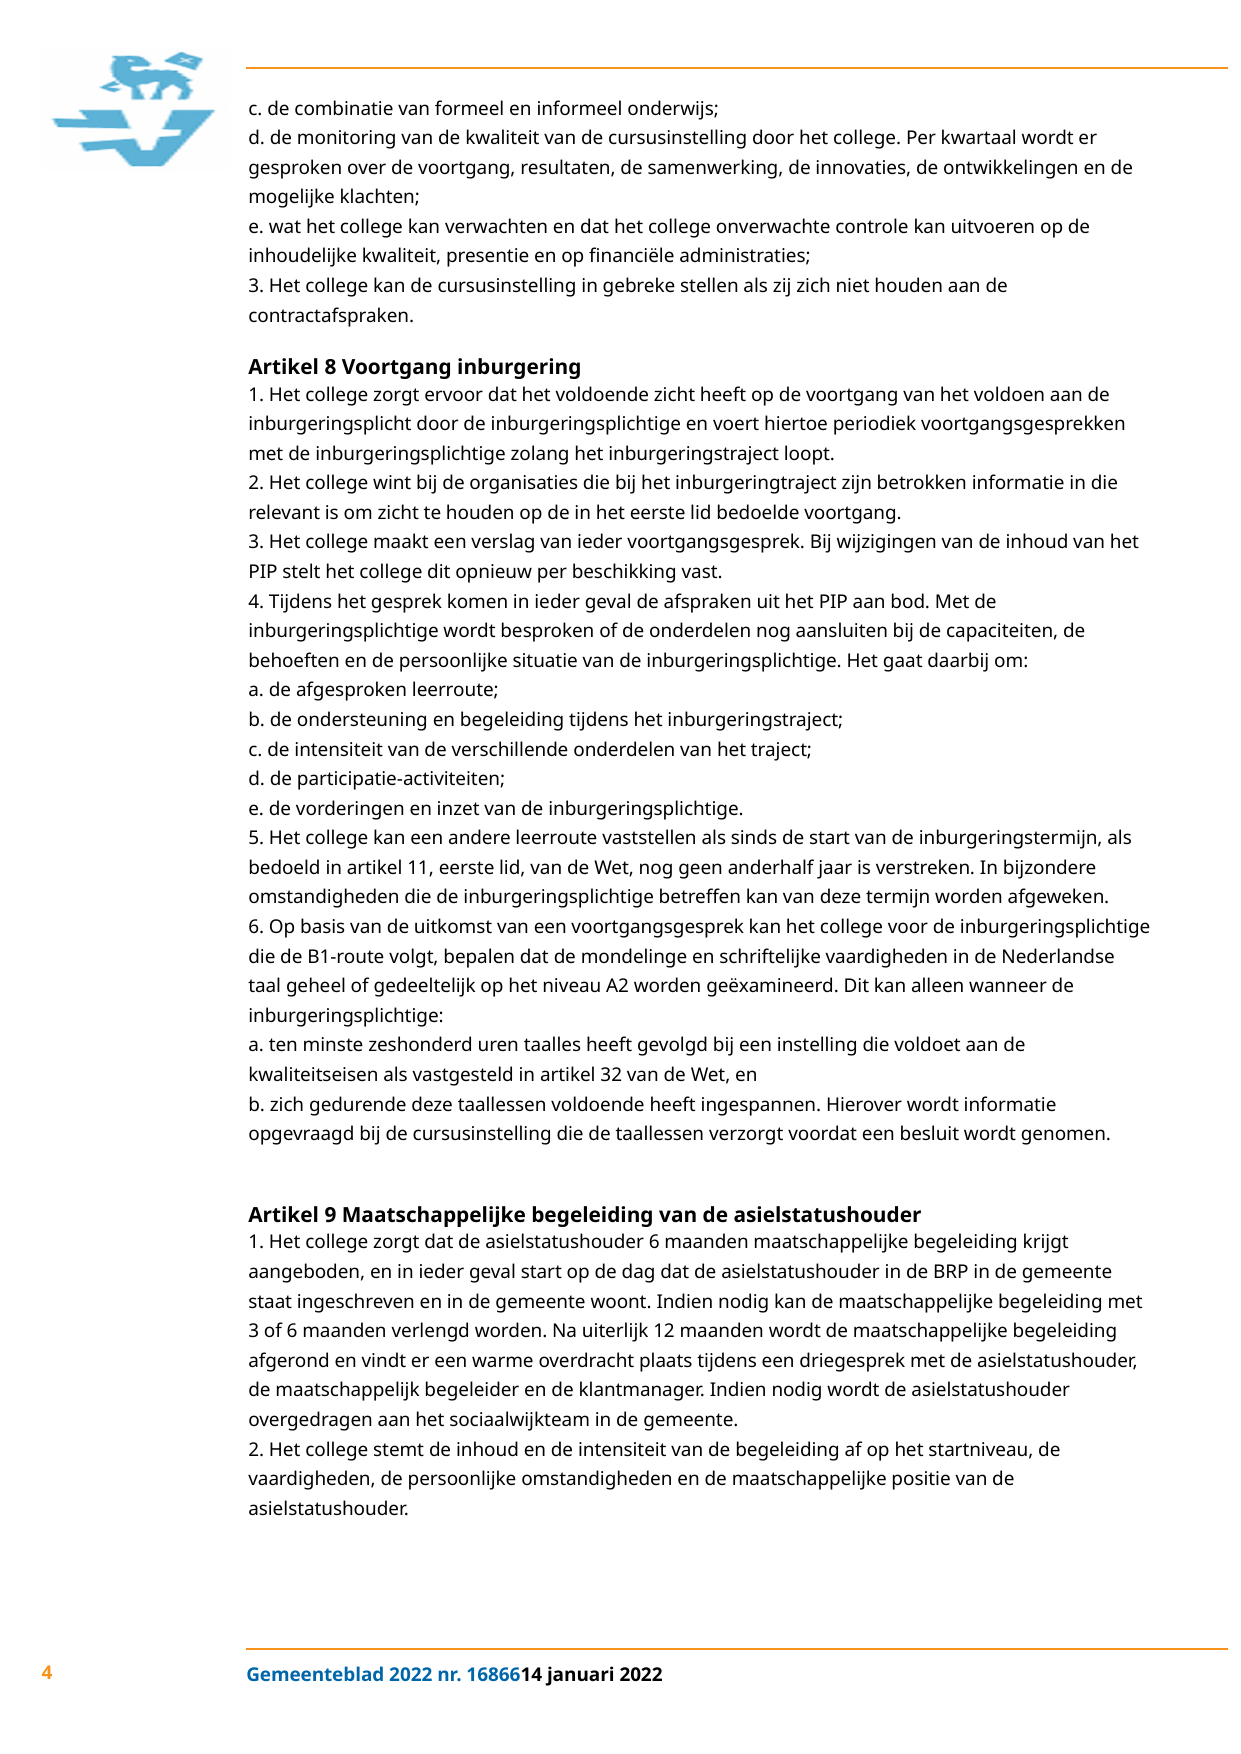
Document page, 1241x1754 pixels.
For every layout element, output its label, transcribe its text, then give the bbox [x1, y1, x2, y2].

text 4. Tijdens het gesprek komen in ieder geval de afspraken uit het PIP aan bod. Met de inburgeringsplichtige wordt besproken of de onderdelen nog aansluiten bij de capaciteiten, de behoeften en de persoonlijke situatie van de inburgeringsplichtige. Het gaat daarbij om: [248, 588, 1152, 673]
text Artikel 8 Voortgang inburgering [248, 352, 1152, 381]
text c. de combinatie van formeel en informeel onderwijs; [248, 95, 1152, 121]
text d. de participatie-activiteiten; [248, 765, 1152, 791]
text Artikel 9 Maatschappelijke begeleiding van de asielstatushouder [248, 1200, 1152, 1229]
picture [41, 47, 231, 172]
text b. zich gedurende deze taallessen voldoende heeft ingespannen. Hierover wordt informatie opgevraagd bij de cursusinstelling die de taallessen verzorgt voordat een besluit wordt genomen. [248, 1091, 1152, 1146]
text e. wat het college kan verwachten en dat het college onverwachte controle kan uitvoeren op de inhoudelijke kwaliteit, presentie en op financiële administraties; [248, 213, 1152, 268]
text d. de monitoring van de kwaliteit van de cursusinstelling door het college. Per kwartaal wordt er gesproken over de voortgang, resultaten, de samenwerking, de innovaties, de ontwikkelingen en de mogelijke klachten; [248, 124, 1152, 209]
text 6. Op basis van de uitkomst van een voortgangsgesprek kan het college voor de inburgeringsplichtige die de B1-route volgt, bepalen dat de mondelinge en schriftelijke vaardigheden in de Nederlandse taal geheel of gedeeltelijk op het niveau A2 worden geëxamineerd. Dit kan alleen wanneer de inburgeringsplichtige: [248, 913, 1152, 1028]
text 1. Het college zorgt dat de asielstatushouder 6 maanden maatschappelijke begeleiding krijgt aangeboden, en in ieder geval start op de dag dat de asielstatushouder in de BRP in de gemeente staat ingeschreven en in de gemeente woont. Indien nodig kan de maatschappelijke begeleiding met 3 of 6 maanden verlengd worden. Na uiterlijk 12 maanden wordt de maatschappelijke begeleiding afgerond en vindt er een warme overdracht plaats tijdens een driegesprek met de asielstatushouder, de maatschappelijk begeleider en de klantmanager. Indien nodig wordt de asielstatushouder overgedragen aan het sociaalwijkteam in de gemeente. [248, 1229, 1152, 1432]
text 3. Het college maakt een verslag van ieder voortgangsgesprek. Bij wijzigingen van de inhoud van het PIP stelt het college dit opnieuw per beschikking vast. [248, 529, 1152, 584]
text b. de ondersteuning en begeleiding tijdens het inburgeringstraject; [248, 706, 1152, 732]
text a. de afgesproken leerroute; [248, 677, 1152, 702]
text 1. Het college zorgt ervoor dat het voldoende zicht heeft op de voortgang van het voldoen aan de inburgeringsplicht door de inburgeringsplichtige en voert hiertoe periodiek voortgangsgesprekken met de inburgeringsplichtige zolang het inburgeringstraject loopt. [248, 381, 1152, 466]
text 2. Het college wint bij de organisaties die bij het inburgeringtraject zijn betrokken informatie in die relevant is om zicht te houden op de in het eerste lid bedoelde voortgang. [248, 469, 1152, 525]
text c. de intensiteit van de verschillende onderdelen van het traject; [248, 736, 1152, 761]
text 2. Het college stemt de inhoud en de intensiteit van de begeleiding af op het startniveau, de vaardigheden, de persoonlijke omstandigheden en de maatschappelijke positie van de asielstatushouder. [248, 1436, 1152, 1521]
text 5. Het college kan een andere leerroute vaststellen als sinds de start van de inburgeringstermijn, als bedoeld in artikel 11, eerste lid, van de Wet, nog geen anderhalf jaar is verstreken. In bijzondere omstandigheden die de inburgeringsplichtige betreffen kan van deze termijn worden afgeweken. [248, 824, 1152, 909]
text 3. Het college kan de cursusinstelling in gebreke stellen als zij zich niet houden aan de contractafspraken. [248, 272, 1152, 328]
text e. de vorderingen en inzet van de inburgeringsplichtige. [248, 795, 1152, 821]
text a. ten minste zeshonderd uren taalles heeft gevolgd bij een instelling die voldoet aan de kwaliteitseisen als vastgesteld in artikel 32 van de Wet, en [248, 1032, 1152, 1087]
